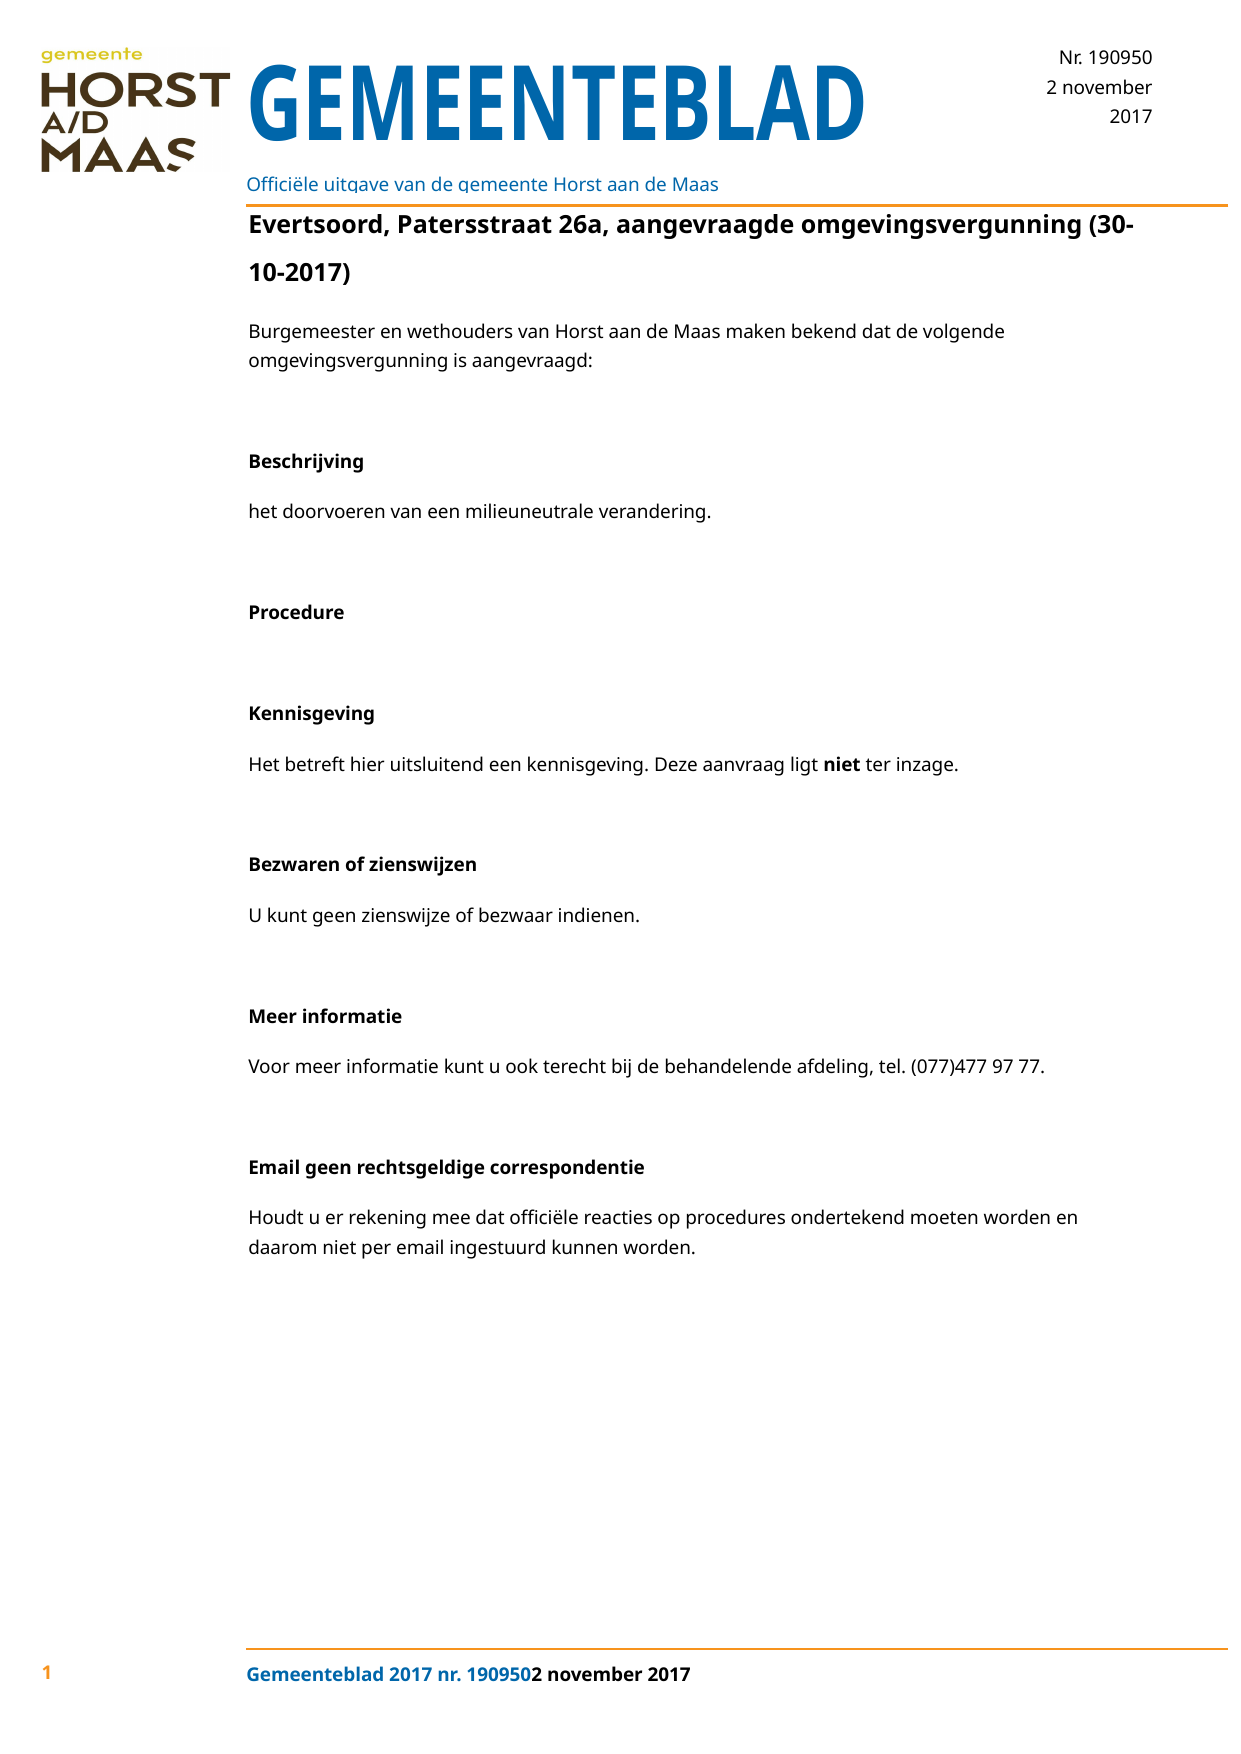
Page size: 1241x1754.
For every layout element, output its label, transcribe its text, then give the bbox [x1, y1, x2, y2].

text Voor meer informatie kunt u ook terecht bij de behandelende afdeling, tel. (077)477 97 77. [248, 1053, 1152, 1079]
text Email geen rechtsgeldige correspondentie [248, 1154, 1152, 1180]
text Procedure [248, 599, 1152, 625]
text Kennisgeving [248, 700, 1152, 726]
text het doorvoeren van een milieuneutrale verandering. [248, 499, 1152, 524]
text Beschrijving [248, 448, 1152, 474]
text Het betreft hier uitsluitend een kennisgeving. Deze aanvraag ligt niet ter inzage. [248, 751, 1152, 777]
text Evertsoord, Patersstraat 26a, aangevraagde omgevingsvergunning (30-10-2017) [248, 207, 1152, 288]
text U kunt geen zienswijze of bezwaar indienen. [248, 902, 1152, 928]
text Meer informatie [248, 1003, 1152, 1029]
text Burgemeester en wethouders van Horst aan de Maas maken bekend dat de volgende omgevingsvergunning is aangevraagd: [248, 318, 1152, 373]
picture [41, 47, 231, 172]
text Bezwaren of zienswijzen [248, 852, 1152, 877]
text Houdt u er rekening mee dat officiële reacties op procedures ondertekend moeten worden en daarom niet per email ingestuurd kunnen worden. [248, 1204, 1152, 1260]
